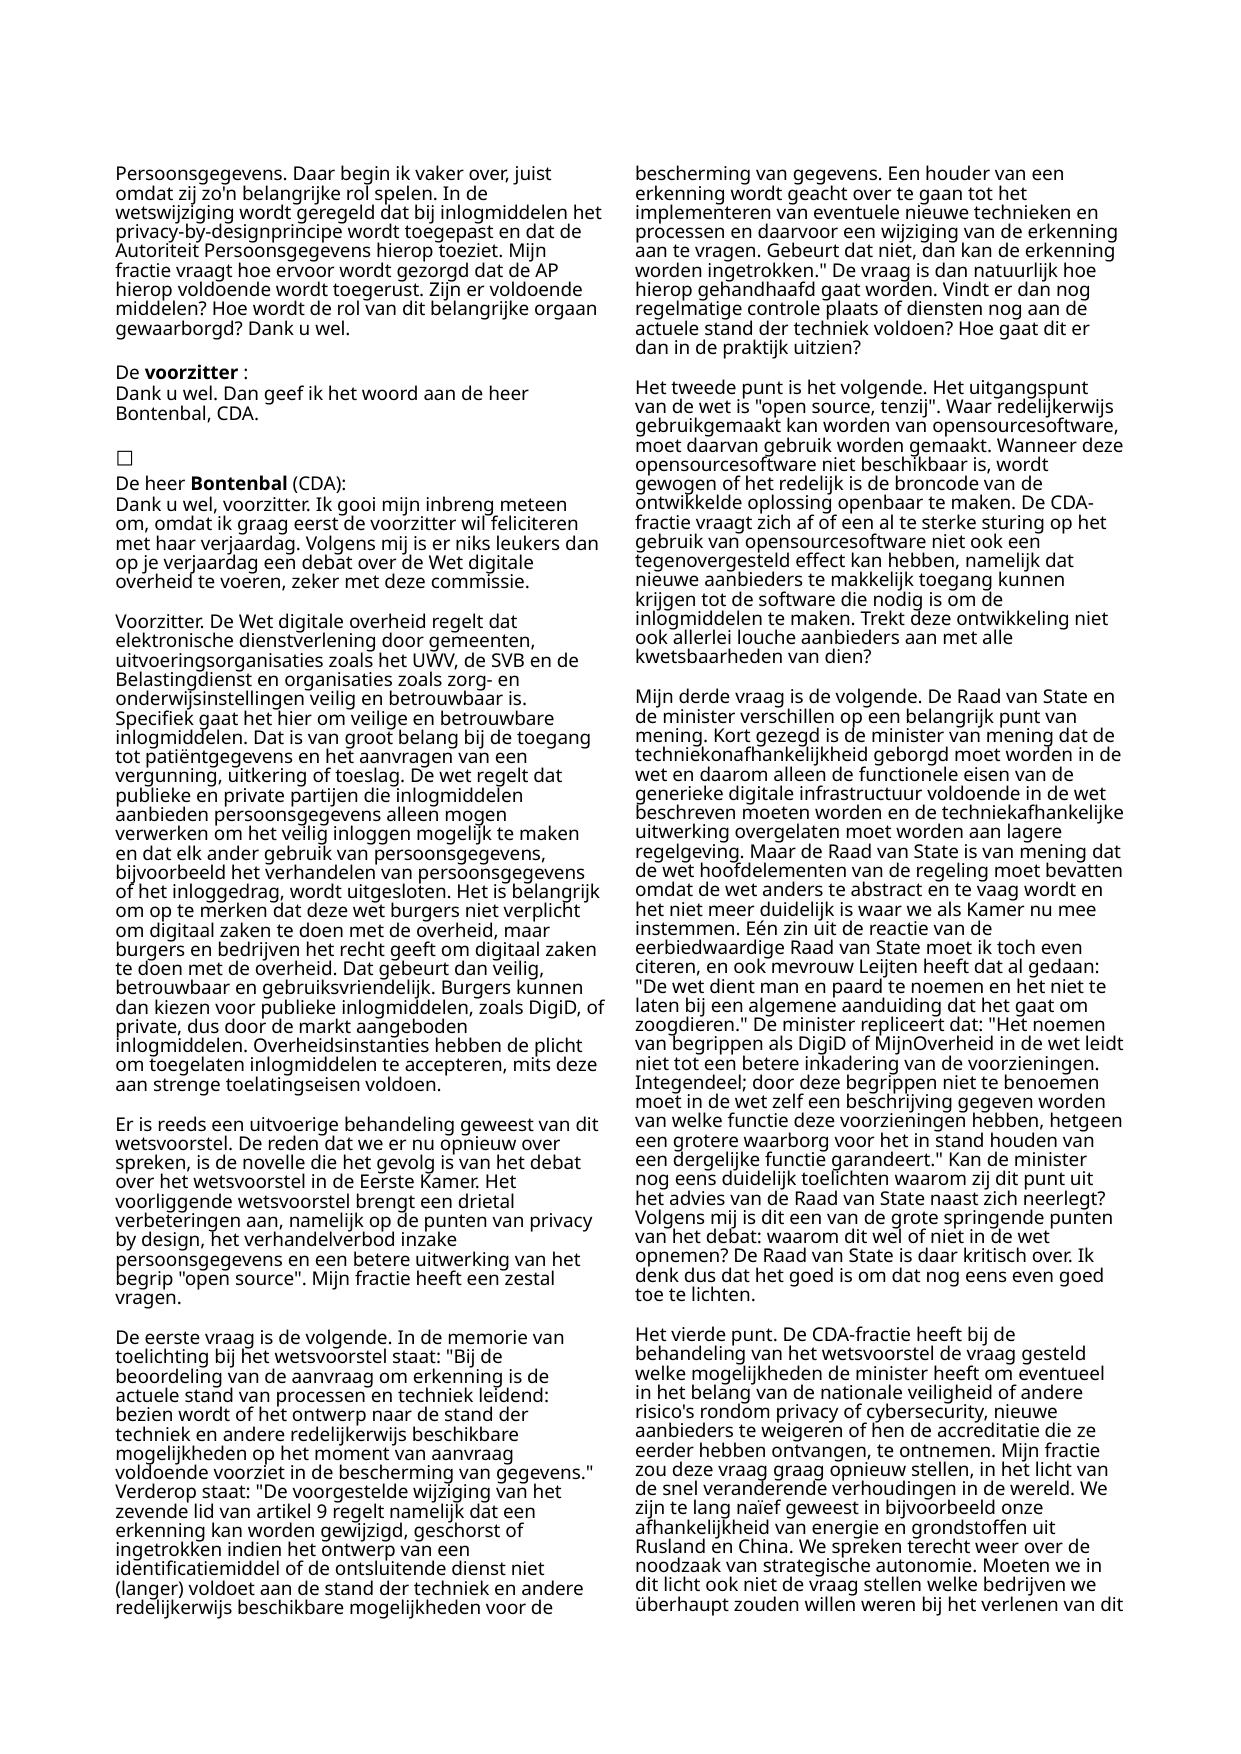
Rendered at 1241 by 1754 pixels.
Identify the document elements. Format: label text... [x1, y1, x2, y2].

text De heer Bontenbal (CDA): [115, 470, 605, 496]
text Er is reeds een uitvoerige behandeling geweest van dit wetsvoorstel. De reden dat we er nu opnieuw over spreken, is de novelle die het gevolg is van het debat over het wetsvoorstel in de Eerste Kamer. Het voorliggende wetsvoorstel brengt een drietal verbeteringen aan, namelijk op de punten van privacy by design, het verhandelverbod inzake persoonsgegevens en een betere uitwerking van het begrip "open source". Mijn fractie heeft een zestal vragen. [115, 1116, 605, 1308]
text Het vierde punt. De CDA-fractie heeft bij de behandeling van het wetsvoorstel de vraag gesteld welke mogelijkheden de minister heeft om eventueel in het belang van de nationale veiligheid of andere risico's rondom privacy of cybersecurity, nieuwe aanbieders te weigeren of hen de accreditatie die ze eerder hebben ontvangen, te ontnemen. Mijn fractie zou deze vraag graag opnieuw stellen, in het licht van de snel veranderende verhoudingen in de wereld. We zijn te lang naïef geweest in bijvoorbeeld onze afhankelijkheid van energie en grondstoffen uit Rusland en China. We spreken terecht weer over de noodzaak van strategische autonomie. Moeten we in dit licht ook niet de vraag stellen welke bedrijven we überhaupt zouden willen weren bij het verlenen van dit [635, 1326, 1125, 1615]
text De eerste vraag is de volgende. In de memorie van toelichting bij het wetsvoorstel staat: "Bij de beoordeling van de aanvraag om erkenning is de actuele stand van processen en techniek leidend: bezien wordt of het ontwerp naar de stand der techniek en andere redelijkerwijs beschikbare mogelijkheden op het moment van aanvraag voldoende voorziet in de bescherming van gegevens." Verderop staat: "De voorgestelde wijziging van het zevende lid van artikel 9 regelt namelijk dat een erkenning kan worden gewijzigd, geschorst of ingetrokken indien het ontwerp van een identificatiemiddel of de ontsluitende dienst niet (langer) voldoet aan de stand der techniek en andere redelijkerwijs beschikbare mogelijkheden voor de [115, 1329, 605, 1618]
text De voorzitter : [115, 359, 605, 385]
text Dank u wel. Dan geef ik het woord aan de heer Bontenbal, CDA. [115, 385, 605, 424]
text Persoonsgegevens. Daar begin ik vaker over, juist omdat zij zo'n belangrijke rol spelen. In de wetswijziging wordt geregeld dat bij inlogmiddelen het privacy-by-designprincipe wordt toegepast en dat de Autoriteit Persoonsgegevens hierop toeziet. Mijn fractie vraagt hoe ervoor wordt gezorgd dat de AP hierop voldoende wordt toegerust. Zijn er voldoende middelen? Hoe wordt de rol van dit belangrijke orgaan gewaarborgd? Dank u wel. [115, 165, 605, 339]
text bescherming van gegevens. Een houder van een erkenning wordt geacht over te gaan tot het implementeren van eventuele nieuwe technieken en processen en daarvoor een wijziging van de erkenning aan te vragen. Gebeurt dat niet, dan kan de erkenning worden ingetrokken." De vraag is dan natuurlijk hoe hierop gehandhaafd gaat worden. Vindt er dan nog regelmatige controle plaats of diensten nog aan de actuele stand der techniek voldoen? Hoe gaat dit er dan in de praktijk uitzien? [635, 165, 1125, 358]
text Mijn derde vraag is de volgende. De Raad van State en de minister verschillen op een belangrijk punt van mening. Kort gezegd is de minister van mening dat de techniekonafhankelijkheid geborgd moet worden in de wet en daarom alleen de functionele eisen van de generieke digitale infrastructuur voldoende in de wet beschreven moeten worden en de techniekafhankelijke uitwerking overgelaten moet worden aan lagere regelgeving. Maar de Raad van State is van mening dat de wet hoofdelementen van de regeling moet bevatten omdat de wet anders te abstract en te vaag wordt en het niet meer duidelijk is waar we als Kamer nu mee instemmen. Eén zin uit de reactie van de eerbiedwaardige Raad van State moet ik toch even citeren, en ook mevrouw Leijten heeft dat al gedaan: "De wet dient man en paard te noemen en het niet te laten bij een algemene aanduiding dat het gaat om zoogdieren." De minister repliceert dat: "Het noemen van begrippen als DigiD of MijnOverheid in de wet leidt niet tot een betere inkadering van de voorzieningen. Integendeel; door deze begrippen niet te benoemen moet in de wet zelf een beschrijving gegeven worden van welke functie deze voorzieningen hebben, hetgeen een grotere waarborg voor het in stand houden van een dergelijke functie garandeert." Kan de minister nog eens duidelijk toelichten waarom zij dit punt uit het advies van de Raad van State naast zich neerlegt? Volgens mij is dit een van de grote springende punten van het debat: waarom dit wel of niet in de wet opnemen? De Raad van State is daar kritisch over. Ik denk dus dat het goed is om dat nog eens even goed toe te lichten. [635, 688, 1125, 1305]
text ⬜ [115, 445, 605, 470]
text Voorzitter. De Wet digitale overheid regelt dat elektronische dienstverlening door gemeenten, uitvoeringsorganisaties zoals het UWV, de SVB en de Belastingdienst en organisaties zoals zorg- en onderwijsinstellingen veilig en betrouwbaar is. Specifiek gaat het hier om veilige en betrouwbare inlogmiddelen. Dat is van groot belang bij de toegang tot patiëntgegevens en het aanvragen van een vergunning, uitkering of toeslag. De wet regelt dat publieke en private partijen die inlogmiddelen aanbieden persoonsgegevens alleen mogen verwerken om het veilig inloggen mogelijk te maken en dat elk ander gebruik van persoonsgegevens, bijvoorbeeld het verhandelen van persoonsgegevens of het inloggedrag, wordt uitgesloten. Het is belangrijk om op te merken dat deze wet burgers niet verplicht om digitaal zaken te doen met de overheid, maar burgers en bedrijven het recht geeft om digitaal zaken te doen met de overheid. Dat gebeurt dan veilig, betrouwbaar en gebruiksvriendelijk. Burgers kunnen dan kiezen voor publieke inlogmiddelen, zoals DigiD, of private, dus door de markt aangeboden inlogmiddelen. Overheidsinstanties hebben de plicht om toegelaten inlogmiddelen te accepteren, mits deze aan strenge toelatingseisen voldoen. [115, 613, 605, 1095]
text Het tweede punt is het volgende. Het uitgangspunt van de wet is "open source, tenzij". Waar redelijkerwijs gebruikgemaakt kan worden van opensourcesoftware, moet daarvan gebruik worden gemaakt. Wanneer deze opensourcesoftware niet beschikbaar is, wordt gewogen of het redelijk is de broncode van de ontwikkelde oplossing openbaar te maken. De CDA-fractie vraagt zich af of een al te sterke sturing op het gebruik van opensourcesoftware niet ook een tegenovergesteld effect kan hebben, namelijk dat nieuwe aanbieders te makkelijk toegang kunnen krijgen tot de software die nodig is om de inlogmiddelen te maken. Trekt deze ontwikkeling niet ook allerlei louche aanbieders aan met alle kwetsbaarheden van dien? [635, 379, 1125, 668]
text Dank u wel, voorzitter. Ik gooi mijn inbreng meteen om, omdat ik graag eerst de voorzitter wil feliciteren met haar verjaardag. Volgens mij is er niks leukers dan op je verjaardag een debat over de Wet digitale overheid te voeren, zeker met deze commissie. [115, 496, 605, 592]
